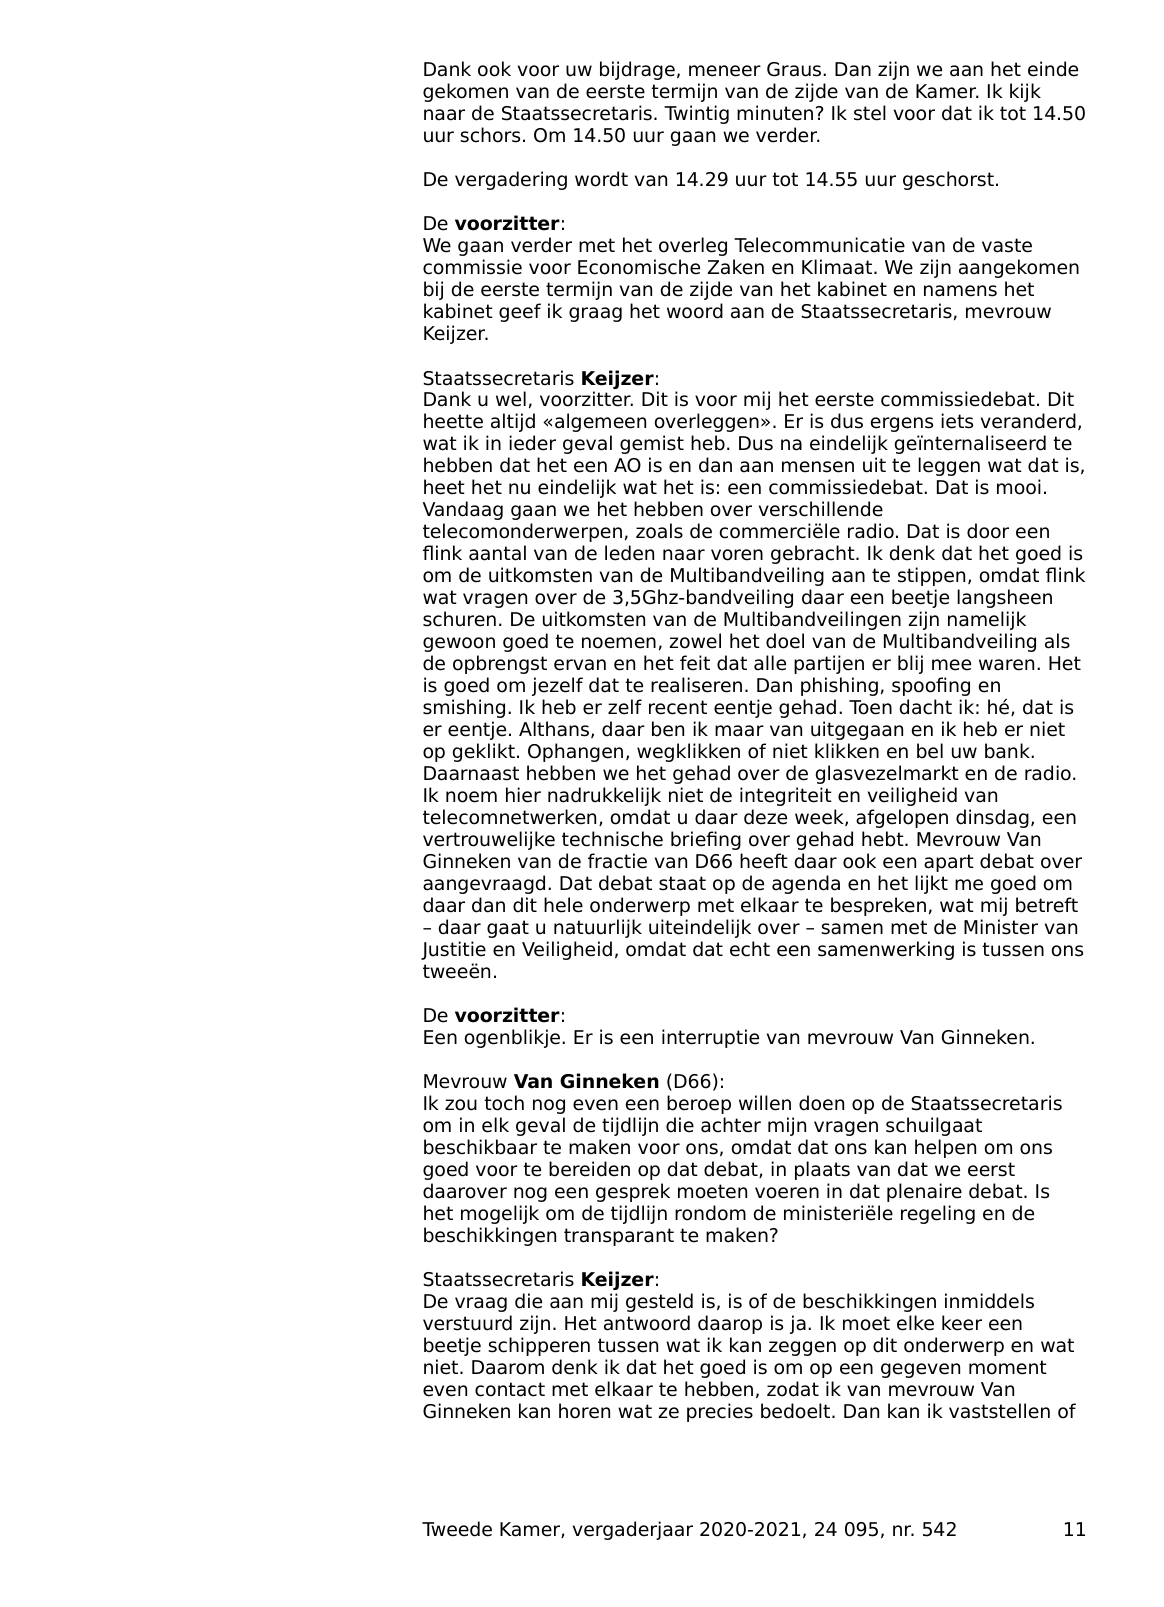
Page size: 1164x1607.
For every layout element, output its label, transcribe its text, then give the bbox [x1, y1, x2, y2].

text Mevrouw Van Ginneken (D66): [422, 1071, 1087, 1093]
text Ik noem hier nadrukkelijk niet de integriteit en veiligheid van telecomnetwerken, omdat u daar deze week, afgelopen dinsdag, een vertrouwelijke technische briefing over gehad hebt. Mevrouw Van Ginneken van de fractie van D66 heeft daar ook een apart debat over aangevraagd. Dat debat staat op de agenda en het lijkt me goed om daar dan dit hele onderwerp met elkaar te bespreken, wat mij betreft – daar gaat u natuurlijk uiteindelijk over – samen met de Minister van Justitie en Veiligheid, omdat dat echt een samenwerking is tussen ons tweeën. [422, 785, 1087, 983]
text De voorzitter: [422, 1005, 1087, 1027]
text Staatssecretaris Keijzer: [422, 367, 1087, 389]
text Dank ook voor uw bijdrage, meneer Graus. Dan zijn we aan het einde gekomen van de eerste termijn van de zijde van de Kamer. Ik kijk naar de Staatssecretaris. Twintig minuten? Ik stel voor dat ik tot 14.50 uur schors. Om 14.50 uur gaan we verder. [422, 59, 1087, 147]
text Dank u wel, voorzitter. Dit is voor mij het eerste commissiedebat. Dit heette altijd «algemeen overleggen». Er is dus ergens iets veranderd, wat ik in ieder geval gemist heb. Dus na eindelijk geïnternaliseerd te hebben dat het een AO is en dan aan mensen uit te leggen wat dat is, heet het nu eindelijk wat het is: een commissiedebat. Dat is mooi. [422, 389, 1087, 499]
text Vandaag gaan we het hebben over verschillende telecomonderwerpen, zoals de commerciële radio. Dat is door een flink aantal van de leden naar voren gebracht. Ik denk dat het goed is om de uitkomsten van de Multibandveiling aan te stippen, omdat flink wat vragen over de 3,5Ghz-bandveiling daar een beetje langsheen schuren. De uitkomsten van de Multibandveilingen zijn namelijk gewoon goed te noemen, zowel het doel van de Multibandveiling als de opbrengst ervan en het feit dat alle partijen er blij mee waren. Het is goed om jezelf dat te realiseren. Dan phishing, spoofing en smishing. Ik heb er zelf recent eentje gehad. Toen dacht ik: hé, dat is er eentje. Althans, daar ben ik maar van uitgegaan en ik heb er niet op geklikt. Ophangen, wegklikken of niet klikken en bel uw bank. Daarnaast hebben we het gehad over de glasvezelmarkt en de radio. [422, 499, 1087, 785]
text Een ogenblikje. Er is een interruptie van mevrouw Van Ginneken. [422, 1027, 1087, 1049]
text De vergadering wordt van 14.29 uur tot 14.55 uur geschorst. [422, 169, 1087, 191]
text Staatssecretaris Keijzer: [422, 1269, 1087, 1291]
text Ik zou toch nog even een beroep willen doen op de Staatssecretaris om in elk geval de tijdlijn die achter mijn vragen schuilgaat beschikbaar te maken voor ons, omdat dat ons kan helpen om ons goed voor te bereiden op dat debat, in plaats van dat we eerst daarover nog een gesprek moeten voeren in dat plenaire debat. Is het mogelijk om de tijdlijn rondom de ministeriële regeling en de beschikkingen transparant te maken? [422, 1093, 1087, 1247]
text We gaan verder met het overleg Telecommunicatie van de vaste commissie voor Economische Zaken en Klimaat. We zijn aangekomen bij de eerste termijn van de zijde van het kabinet en namens het kabinet geef ik graag het woord aan de Staatssecretaris, mevrouw Keijzer. [422, 235, 1087, 345]
text De vraag die aan mij gesteld is, is of de beschikkingen inmiddels verstuurd zijn. Het antwoord daarop is ja. Ik moet elke keer een beetje schipperen tussen wat ik kan zeggen op dit onderwerp en wat niet. Daarom denk ik dat het goed is om op een gegeven moment even contact met elkaar te hebben, zodat ik van mevrouw Van Ginneken kan horen wat ze precies bedoelt. Dan kan ik vaststellen of [422, 1291, 1087, 1423]
text De voorzitter: [422, 213, 1087, 235]
